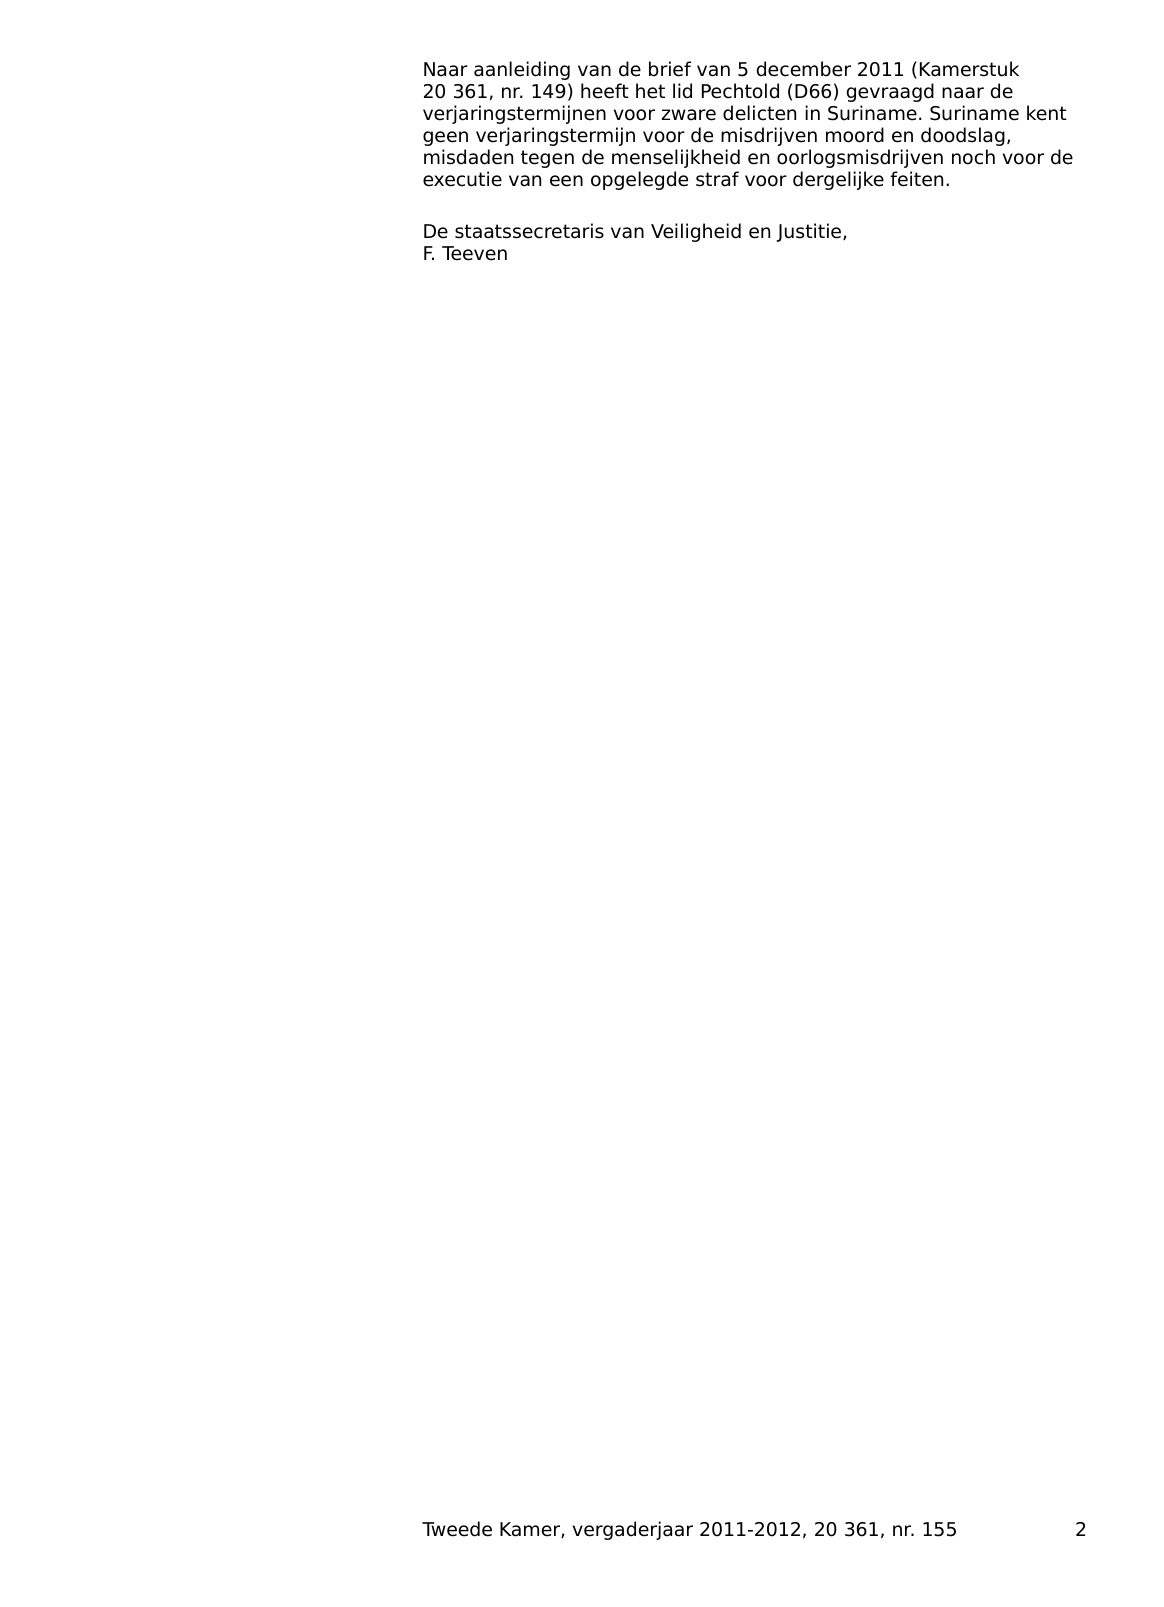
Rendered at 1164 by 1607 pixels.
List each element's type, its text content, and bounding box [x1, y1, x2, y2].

text De staatssecretaris van Veiligheid en Justitie, F. Teeven [422, 221, 1087, 265]
text Naar aanleiding van de brief van 5 december 2011 (Kamerstuk 20 361, nr. 149) heeft het lid Pechtold (D66) gevraagd naar de verjaringstermijnen voor zware delicten in Suriname. Suriname kent geen verjaringstermijn voor de misdrijven moord en doodslag, misdaden tegen de menselijkheid en oorlogsmisdrijven noch voor de executie van een opgelegde straf voor dergelijke feiten. [422, 59, 1087, 191]
